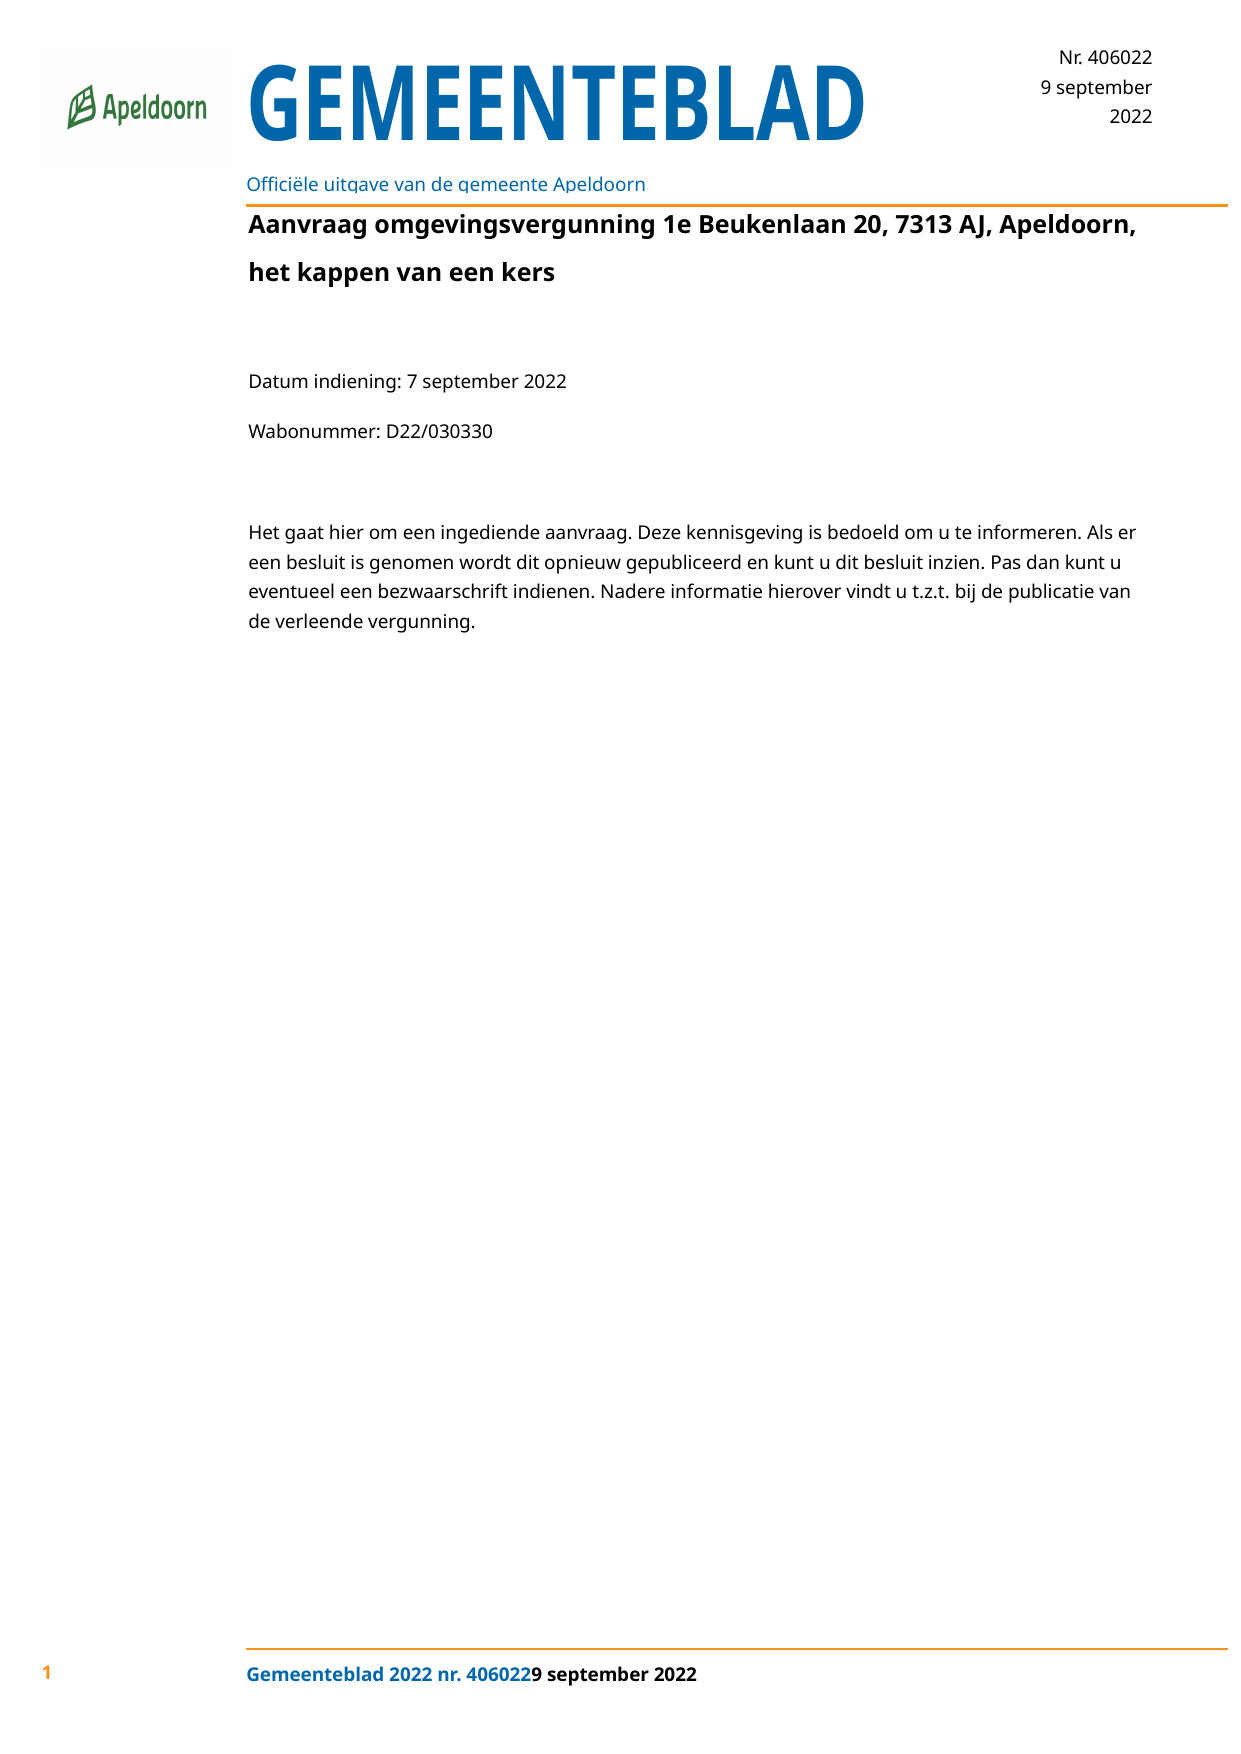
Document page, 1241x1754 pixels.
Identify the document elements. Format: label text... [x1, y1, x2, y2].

picture [41, 47, 231, 172]
text Het gaat hier om een ingediende aanvraag. Deze kennisgeving is bedoeld om u te informeren. Als er een besluit is genomen wordt dit opnieuw gepubliceerd en kunt u dit besluit inzien. Pas dan kunt u eventueel een bezwaarschrift indienen. Nadere informatie hierover vindt u t.z.t. bij de publicatie van de verleende vergunning. [248, 519, 1152, 634]
text Aanvraag omgevingsvergunning 1e Beukenlaan 20, 7313 AJ, Apeldoorn, het kappen van een kers [248, 207, 1152, 288]
text Wabonummer: D22/030330 [248, 419, 1152, 444]
text Datum indiening: 7 september 2022 [248, 368, 1152, 394]
